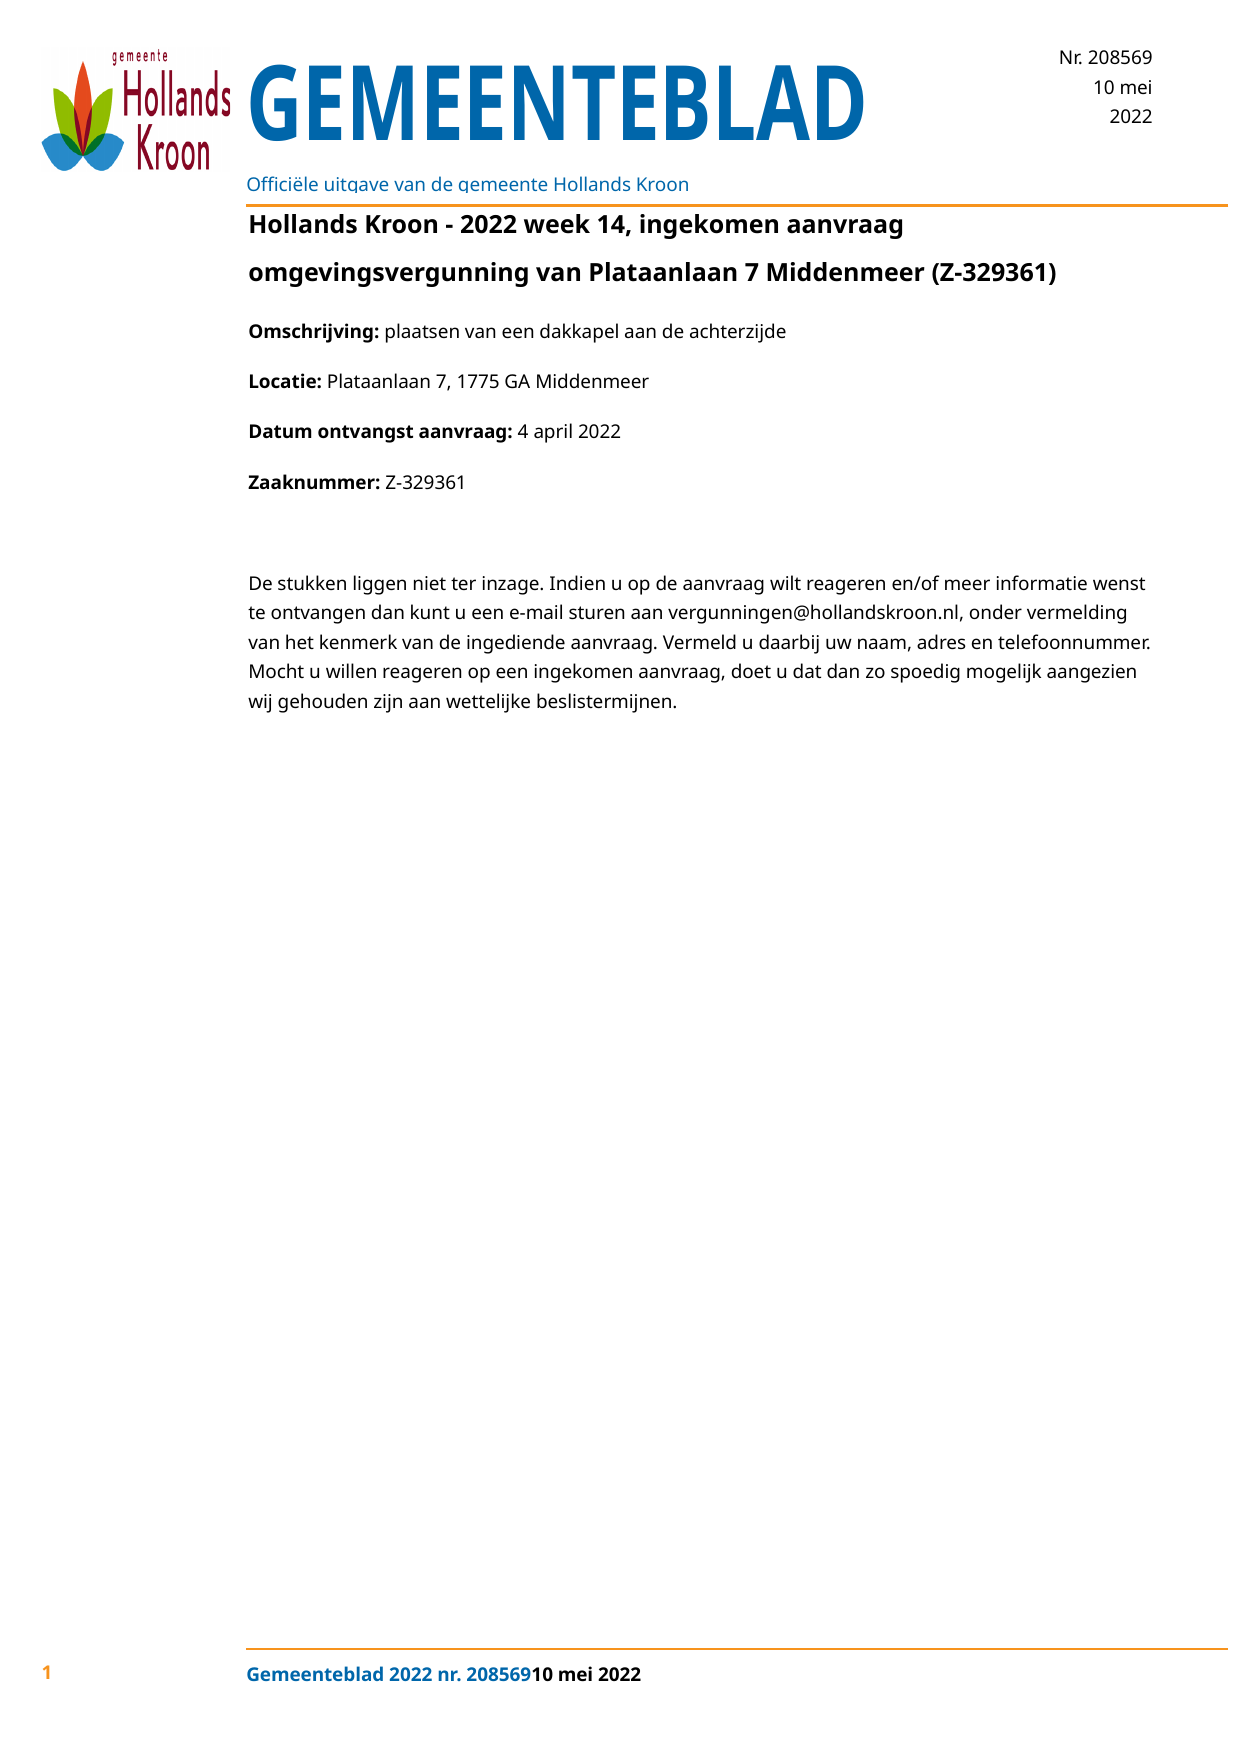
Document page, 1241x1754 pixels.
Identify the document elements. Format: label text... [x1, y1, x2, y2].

text Datum ontvangst aanvraag: 4 april 2022 [248, 419, 1152, 444]
text Locatie: Plataanlaan 7, 1775 GA Middenmeer [248, 368, 1152, 394]
text Hollands Kroon - 2022 week 14, ingekomen aanvraag omgevingsvergunning van Plataanlaan 7 Middenmeer (Z-329361) [248, 207, 1152, 288]
picture [41, 47, 231, 172]
text De stukken liggen niet ter inzage. Indien u op de aanvraag wilt reageren en/of meer informatie wenst te ontvangen dan kunt u een e-mail sturen aan vergunningen@hollandskroon.nl, onder vermelding van het kenmerk van de ingediende aanvraag. Vermeld u daarbij uw naam, adres en telefoonnummer. Mocht u willen reageren op een ingekomen aanvraag, doet u dat dan zo spoedig mogelijk aangezien wij gehouden zijn aan wettelijke beslistermijnen. [248, 570, 1152, 714]
text Omschrijving: plaatsen van een dakkapel aan de achterzijde [248, 318, 1152, 344]
text Zaaknummer: Z-329361 [248, 469, 1152, 495]
